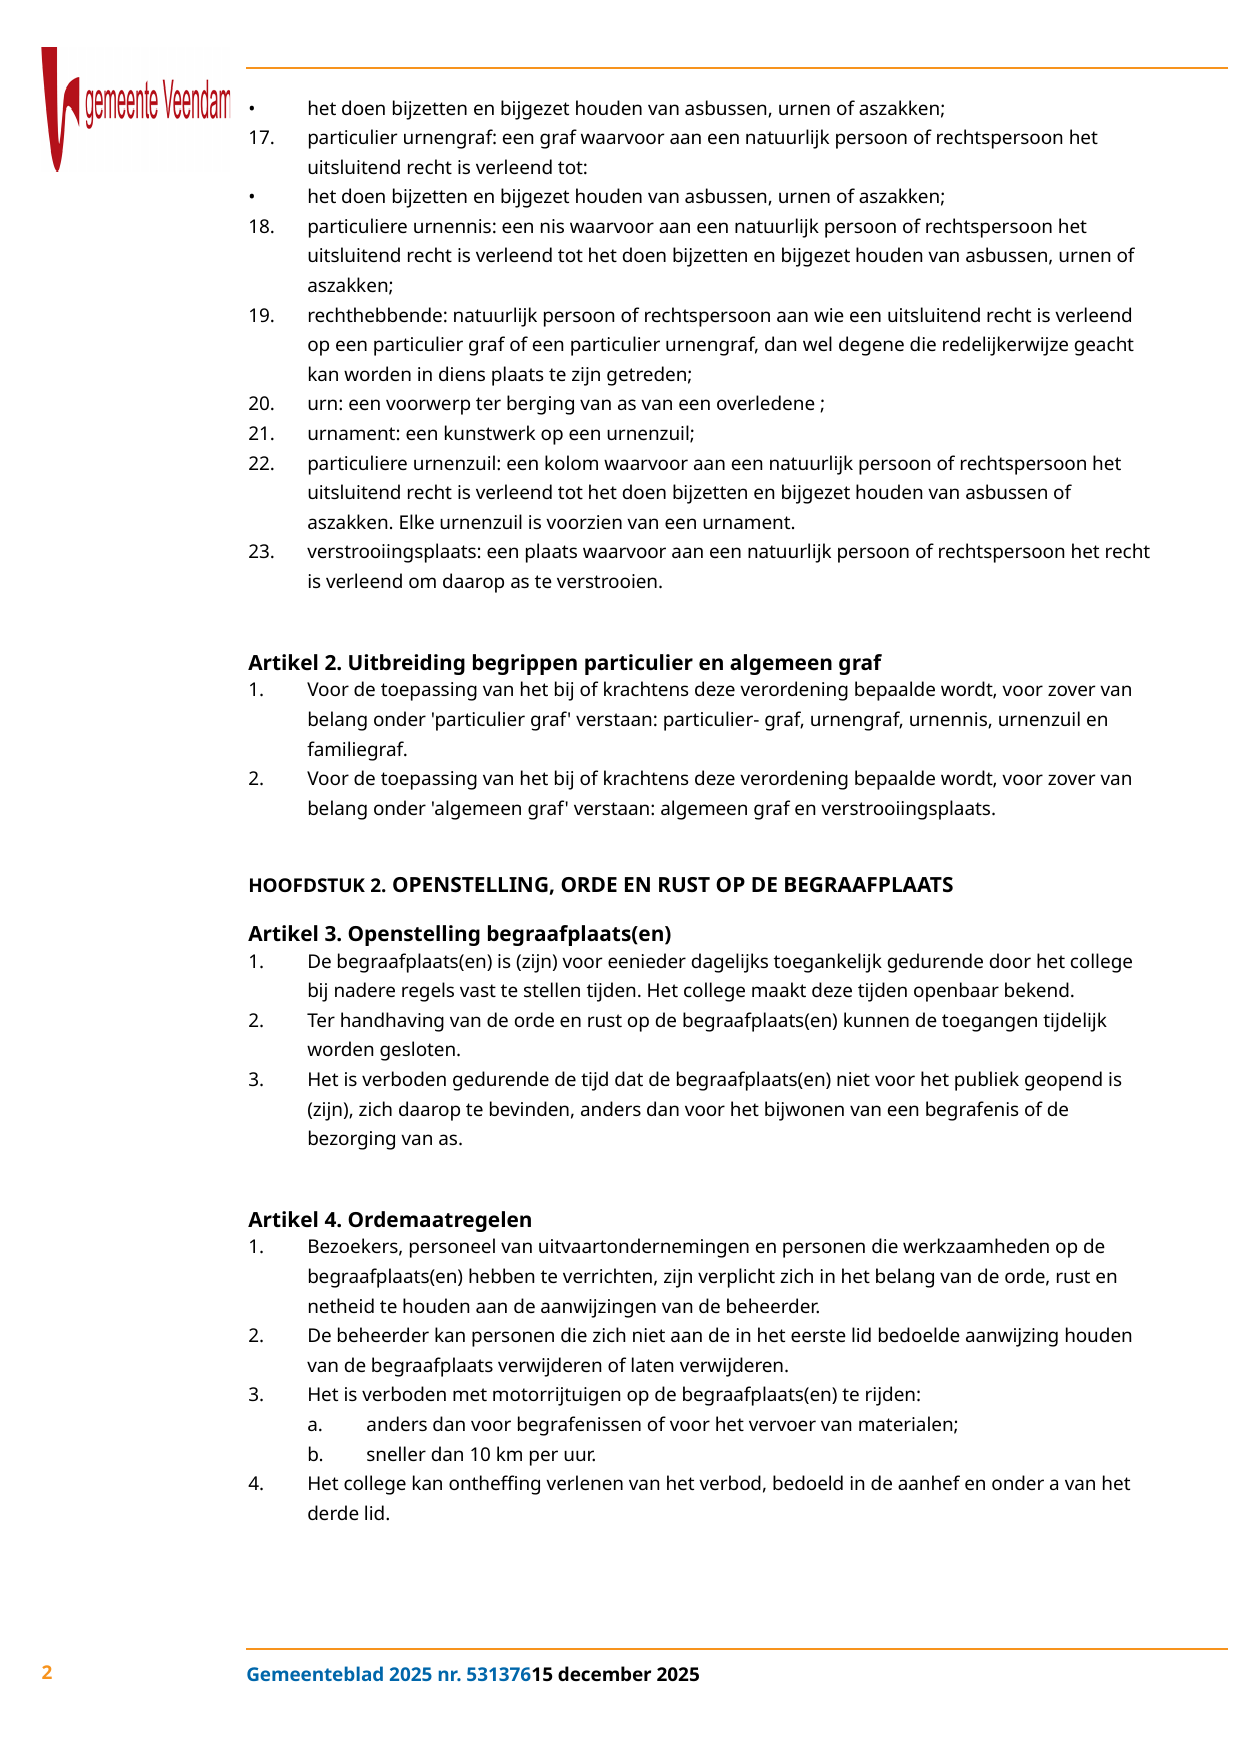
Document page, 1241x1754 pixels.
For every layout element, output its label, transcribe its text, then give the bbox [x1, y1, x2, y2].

list verstrooiingsplaats: een plaats waarvoor aan een natuurlijk persoon of rechtspersoon het recht is verleend om daarop as te verstrooien. [248, 538, 1152, 594]
list anders dan voor begrafenissen of voor het vervoer van materialen; [307, 1411, 1152, 1437]
list Bezoekers, personeel van uitvaartondernemingen en personen die werkzaamheden op de begraafplaats(en) hebben te verrichten, zijn verplicht zich in het belang van de orde, rust en netheid te houden aan de aanwijzingen van de beheerder. [248, 1234, 1152, 1319]
text HOOFDSTUK 2. OPENSTELLING, ORDE EN RUST OP DE BEGRAAFPLAATS [248, 870, 1152, 898]
list particuliere urnennis: een nis waarvoor aan een natuurlijk persoon of rechtspersoon het uitsluitend recht is verleend tot het doen bijzetten en bijgezet houden van asbussen, urnen of aszakken; [248, 213, 1152, 298]
text Artikel 3. Openstelling begraafplaats(en) [248, 919, 1152, 948]
list Het is verboden gedurende de tijd dat de begraafplaats(en) niet voor het publiek geopend is (zijn), zich daarop te bevinden, anders dan voor het bijwonen van een begrafenis of de bezorging van as. [248, 1066, 1152, 1151]
list particuliere urnenzuil: een kolom waarvoor aan een natuurlijk persoon of rechtspersoon het uitsluitend recht is verleend tot het doen bijzetten en bijgezet houden van asbussen of aszakken. Elke urnenzuil is voorzien van een urnament. [248, 450, 1152, 535]
text Artikel 4. Ordemaatregelen [248, 1205, 1152, 1234]
list De begraafplaats(en) is (zijn) voor eenieder dagelijks toegankelijk gedurende door het college bij nadere regels vast te stellen tijden. Het college maakt deze tijden openbaar bekend. [248, 948, 1152, 1003]
list rechthebbende: natuurlijk persoon of rechtspersoon aan wie een uitsluitend recht is verleend op een particulier graf of een particulier urnengraf, dan wel degene die redelijkerwijze geacht kan worden in diens plaats te zijn getreden; [248, 302, 1152, 387]
list het doen bijzetten en bijgezet houden van asbussen, urnen of aszakken; [248, 95, 1152, 121]
list De beheerder kan personen die zich niet aan de in het eerste lid bedoelde aanwijzing houden van de begraafplaats verwijderen of laten verwijderen. [248, 1322, 1152, 1378]
list particulier urnengraf: een graf waarvoor aan een natuurlijk persoon of rechtspersoon het uitsluitend recht is verleend tot: [248, 124, 1152, 180]
list Voor de toepassing van het bij of krachtens deze verordening bepaalde wordt, voor zover van belang onder 'particulier graf' verstaan: particulier- graf, urnengraf, urnennis, urnenzuil en familiegraf. [248, 677, 1152, 761]
list het doen bijzetten en bijgezet houden van asbussen, urnen of aszakken; [248, 183, 1152, 209]
list sneller dan 10 km per uur. [307, 1441, 1152, 1467]
list Ter handhaving van de orde en rust op de begraafplaats(en) kunnen de toegangen tijdelijk worden gesloten. [248, 1007, 1152, 1062]
list urn: een voorwerp ter berging van as van een overledene ; [248, 391, 1152, 416]
list Het college kan ontheffing verlenen van het verbod, bedoeld in de aanhef en onder a van het derde lid. [248, 1470, 1152, 1526]
list urnament: een kunstwerk op een urnenzuil; [248, 420, 1152, 446]
list Het is verboden met motorrijtuigen op de begraafplaats(en) te rijden: [248, 1382, 1152, 1407]
text Artikel 2. Uitbreiding begrippen particulier en algemeen graf [248, 648, 1152, 677]
list Voor de toepassing van het bij of krachtens deze verordening bepaalde wordt, voor zover van belang onder 'algemeen graf' verstaan: algemeen graf en verstrooiingsplaats. [248, 765, 1152, 821]
picture [41, 47, 231, 172]
